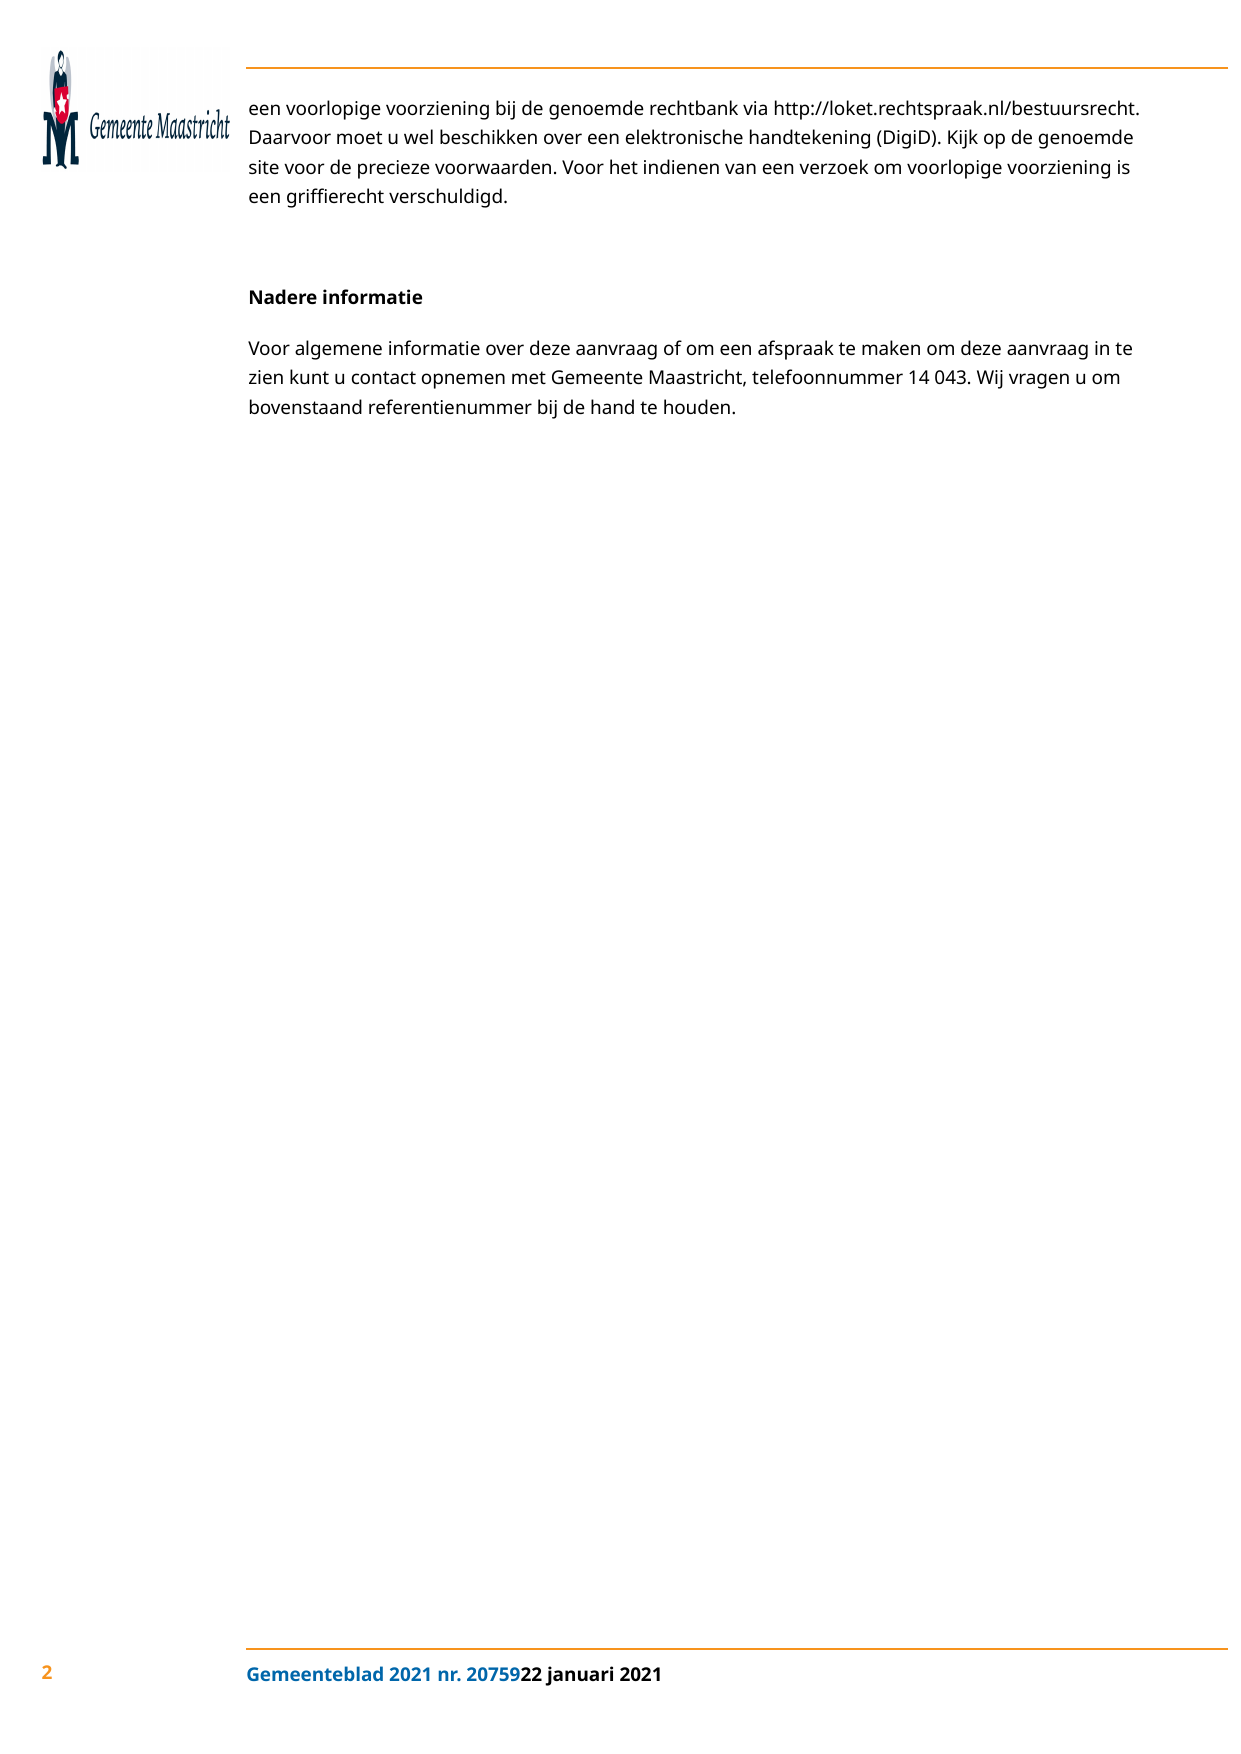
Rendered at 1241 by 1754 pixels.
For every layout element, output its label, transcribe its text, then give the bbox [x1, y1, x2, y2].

text een voorlopige voorziening bij de genoemde rechtbank via http://loket.rechtspraak.nl/bestuursrecht. Daarvoor moet u wel beschikken over een elektronische handtekening (DigiD). Kijk op de genoemde site voor de precieze voorwaarden. Voor het indienen van een verzoek om voorlopige voorziening is een griffierecht verschuldigd. [248, 95, 1152, 209]
text Voor algemene informatie over deze aanvraag of om een afspraak te maken om deze aanvraag in te zien kunt u contact opnemen met Gemeente Maastricht, telefoonnummer 14 043. Wij vragen u om bovenstaand referentienummer bij de hand te houden. [248, 335, 1152, 420]
picture [41, 47, 231, 172]
text Nadere informatie [248, 284, 1152, 310]
